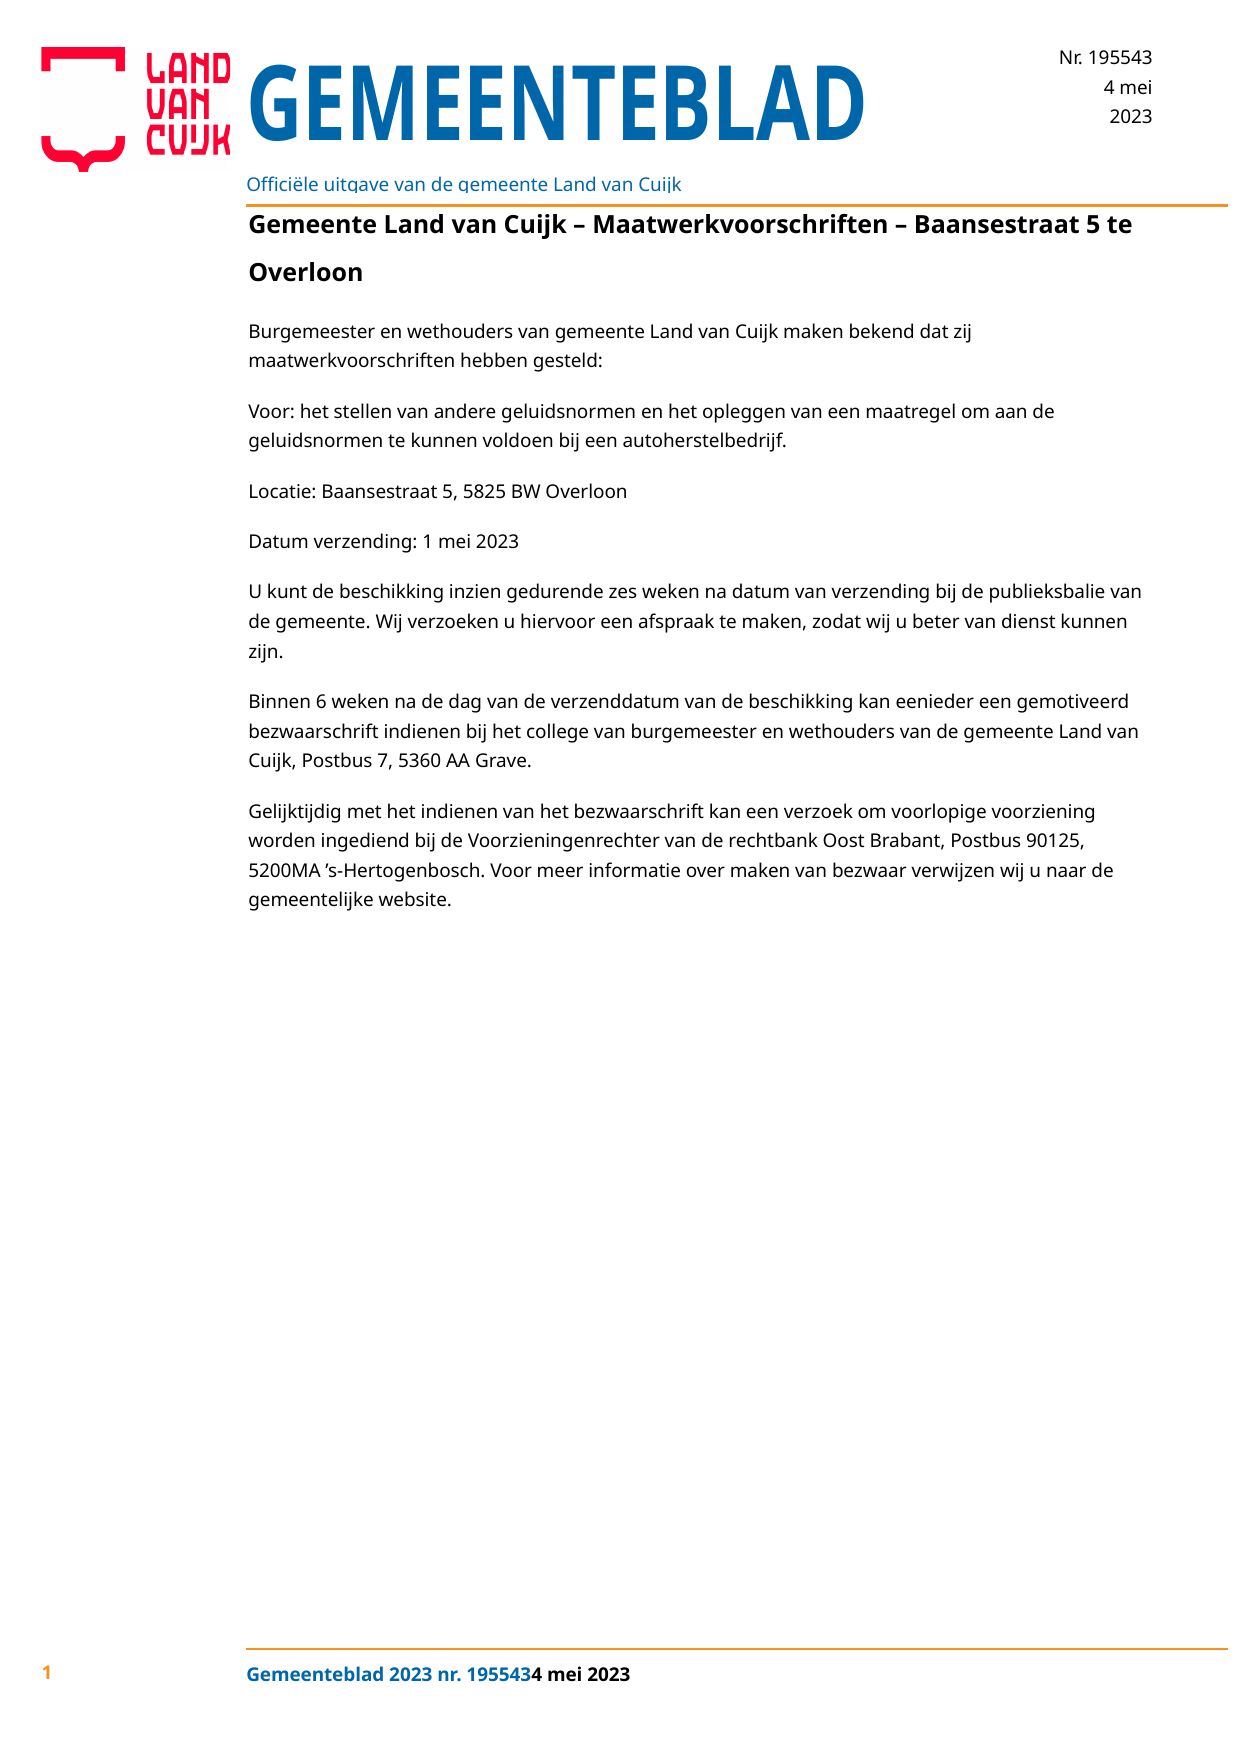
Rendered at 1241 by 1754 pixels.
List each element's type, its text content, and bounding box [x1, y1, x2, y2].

text U kunt de beschikking inzien gedurende zes weken na datum van verzending bij de publieksbalie van de gemeente. Wij verzoeken u hiervoor een afspraak te maken, zodat wij u beter van dienst kunnen zijn. [248, 579, 1152, 664]
text Locatie: Baansestraat 5, 5825 BW Overloon [248, 478, 1152, 504]
picture [41, 47, 231, 172]
text Burgemeester en wethouders van gemeente Land van Cuijk maken bekend dat zij maatwerkvoorschriften hebben gesteld: [248, 318, 1152, 373]
text Voor: het stellen van andere geluidsnormen en het opleggen van een maatregel om aan de geluidsnormen te kunnen voldoen bij een autoherstelbedrijf. [248, 398, 1152, 453]
text Datum verzending: 1 mei 2023 [248, 528, 1152, 554]
text Gemeente Land van Cuijk – Maatwerkvoorschriften – Baansestraat 5 te Overloon [248, 207, 1152, 288]
text Binnen 6 weken na de dag van de verzenddatum van de beschikking kan eenieder een gemotiveerd bezwaarschrift indienen bij het college van burgemeester en wethouders van de gemeente Land van Cuijk, Postbus 7, 5360 AA Grave. [248, 688, 1152, 773]
text Gelijktijdig met het indienen van het bezwaarschrift kan een verzoek om voorlopige voorziening worden ingediend bij de Voorzieningenrechter van de rechtbank Oost Brabant, Postbus 90125, 5200MA ’s-Hertogenbosch. Voor meer informatie over maken van bezwaar verwijzen wij u naar de gemeentelijke website. [248, 798, 1152, 912]
